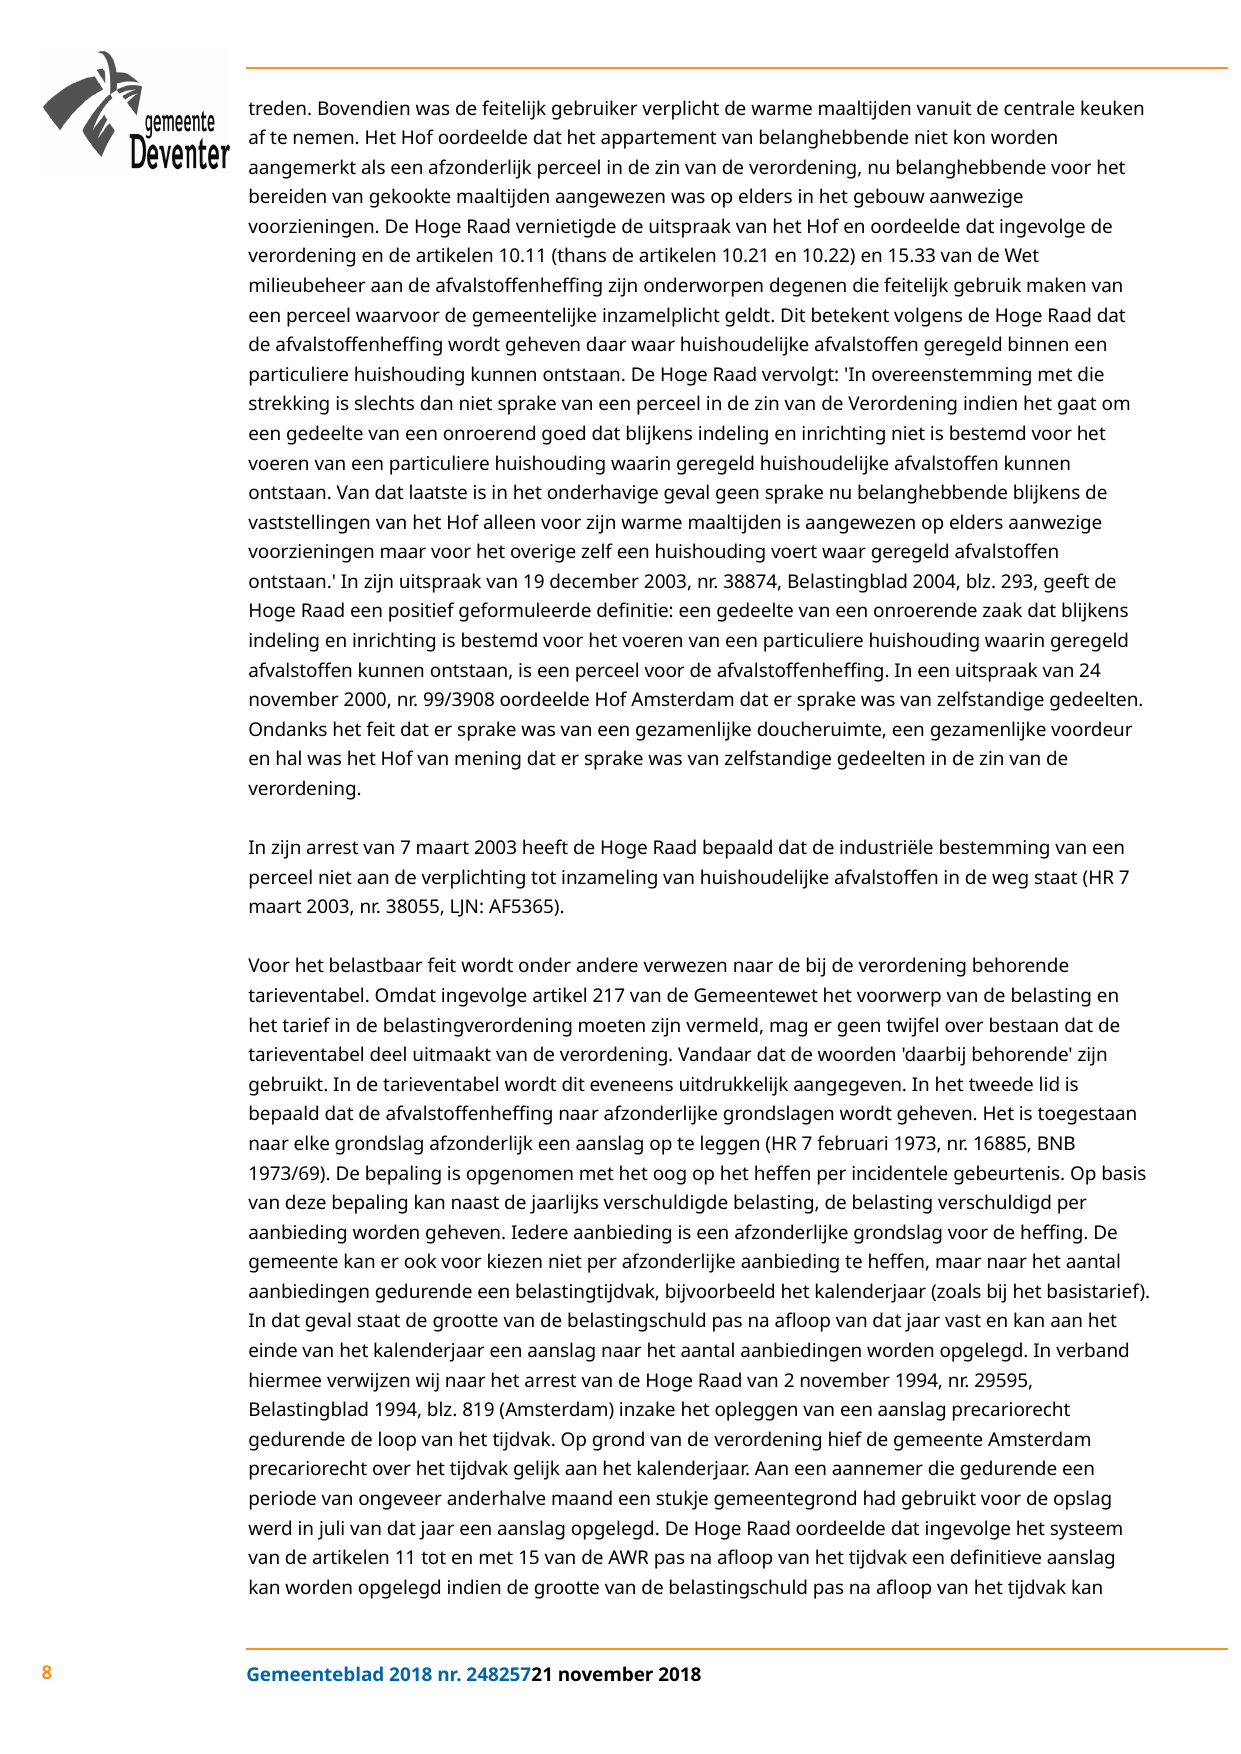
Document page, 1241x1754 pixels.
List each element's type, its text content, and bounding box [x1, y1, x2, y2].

picture [41, 47, 231, 172]
text Voor het belastbaar feit wordt onder andere verwezen naar de bij de verordening behorende tarieventabel. Omdat ingevolge artikel 217 van de Gemeentewet het voorwerp van de belasting en het tarief in de belastingverordening moeten zijn vermeld, mag er geen twijfel over bestaan dat de tarieventabel deel uitmaakt van de verordening. Vandaar dat de woorden 'daarbij behorende' zijn gebruikt. In de tarieventabel wordt dit eveneens uitdrukkelijk aangegeven. In het tweede lid is bepaald dat de afvalstoffenheffing naar afzonderlijke grondslagen wordt geheven. Het is toegestaan naar elke grondslag afzonderlijk een aanslag op te leggen (HR 7 februari 1973, nr. 16885, BNB 1973/69). De bepaling is opgenomen met het oog op het heffen per incidentele gebeurtenis. Op basis van deze bepaling kan naast de jaarlijks verschuldigde belasting, de belasting verschuldigd per aanbieding worden geheven. Iedere aanbieding is een afzonderlijke grondslag voor de heffing. De gemeente kan er ook voor kiezen niet per afzonderlijke aanbieding te heffen, maar naar het aantal aanbiedingen gedurende een belastingtijdvak, bijvoorbeeld het kalenderjaar (zoals bij het basistarief). In dat geval staat de grootte van de belastingschuld pas na afloop van dat jaar vast en kan aan het einde van het kalenderjaar een aanslag naar het aantal aanbiedingen worden opgelegd. In verband hiermee verwijzen wij naar het arrest van de Hoge Raad van 2 november 1994, nr. 29595, Belastingblad 1994, blz. 819 (Amsterdam) inzake het opleggen van een aanslag precariorecht gedurende de loop van het tijdvak. Op grond van de verordening hief de gemeente Amsterdam precariorecht over het tijdvak gelijk aan het kalenderjaar. Aan een aannemer die gedurende een periode van ongeveer anderhalve maand een stukje gemeentegrond had gebruikt voor de opslag werd in juli van dat jaar een aanslag opgelegd. De Hoge Raad oordeelde dat ingevolge het systeem van de artikelen 11 tot en met 15 van de AWR pas na afloop van het tijdvak een definitieve aanslag kan worden opgelegd indien de grootte van de belastingschuld pas na afloop van het tijdvak kan [248, 953, 1152, 1600]
text In zijn arrest van 7 maart 2003 heeft de Hoge Raad bepaald dat de industriële bestemming van een perceel niet aan de verplichting tot inzameling van huishoudelijke afvalstoffen in de weg staat (HR 7 maart 2003, nr. 38055, LJN: AF5365). [248, 834, 1152, 919]
text treden. Bovendien was de feitelijk gebruiker verplicht de warme maaltijden vanuit de centrale keuken af te nemen. Het Hof oordeelde dat het appartement van belanghebbende niet kon worden aangemerkt als een afzonderlijk perceel in de zin van de verordening, nu belanghebbende voor het bereiden van gekookte maaltijden aangewezen was op elders in het gebouw aanwezige voorzieningen. De Hoge Raad vernietigde de uitspraak van het Hof en oordeelde dat ingevolge de verordening en de artikelen 10.11 (thans de artikelen 10.21 en 10.22) en 15.33 van de Wet milieubeheer aan de afvalstoffenheffing zijn onderworpen degenen die feitelijk gebruik maken van een perceel waarvoor de gemeentelijke inzamelplicht geldt. Dit betekent volgens de Hoge Raad dat de afvalstoffenheffing wordt geheven daar waar huishoudelijke afvalstoffen geregeld binnen een particuliere huishouding kunnen ontstaan. De Hoge Raad vervolgt: 'In overeenstemming met die strekking is slechts dan niet sprake van een perceel in de zin van de Verordening indien het gaat om een gedeelte van een onroerend goed dat blijkens indeling en inrichting niet is bestemd voor het voeren van een particuliere huishouding waarin geregeld huishoudelijke afvalstoffen kunnen ontstaan. Van dat laatste is in het onderhavige geval geen sprake nu belanghebbende blijkens de vaststellingen van het Hof alleen voor zijn warme maaltijden is aangewezen op elders aanwezige voorzieningen maar voor het overige zelf een huishouding voert waar geregeld afvalstoffen ontstaan.' In zijn uitspraak van 19 december 2003, nr. 38874, Belastingblad 2004, blz. 293, geeft de Hoge Raad een positief geformuleerde definitie: een gedeelte van een onroerende zaak dat blijkens indeling en inrichting is bestemd voor het voeren van een particuliere huishouding waarin geregeld afvalstoffen kunnen ontstaan, is een perceel voor de afvalstoffenheffing. In een uitspraak van 24 november 2000, nr. 99/3908 oordeelde Hof Amsterdam dat er sprake was van zelfstandige gedeelten. Ondanks het feit dat er sprake was van een gezamenlijke doucheruimte, een gezamenlijke voordeur en hal was het Hof van mening dat er sprake was van zelfstandige gedeelten in de zin van de verordening. [248, 95, 1152, 801]
